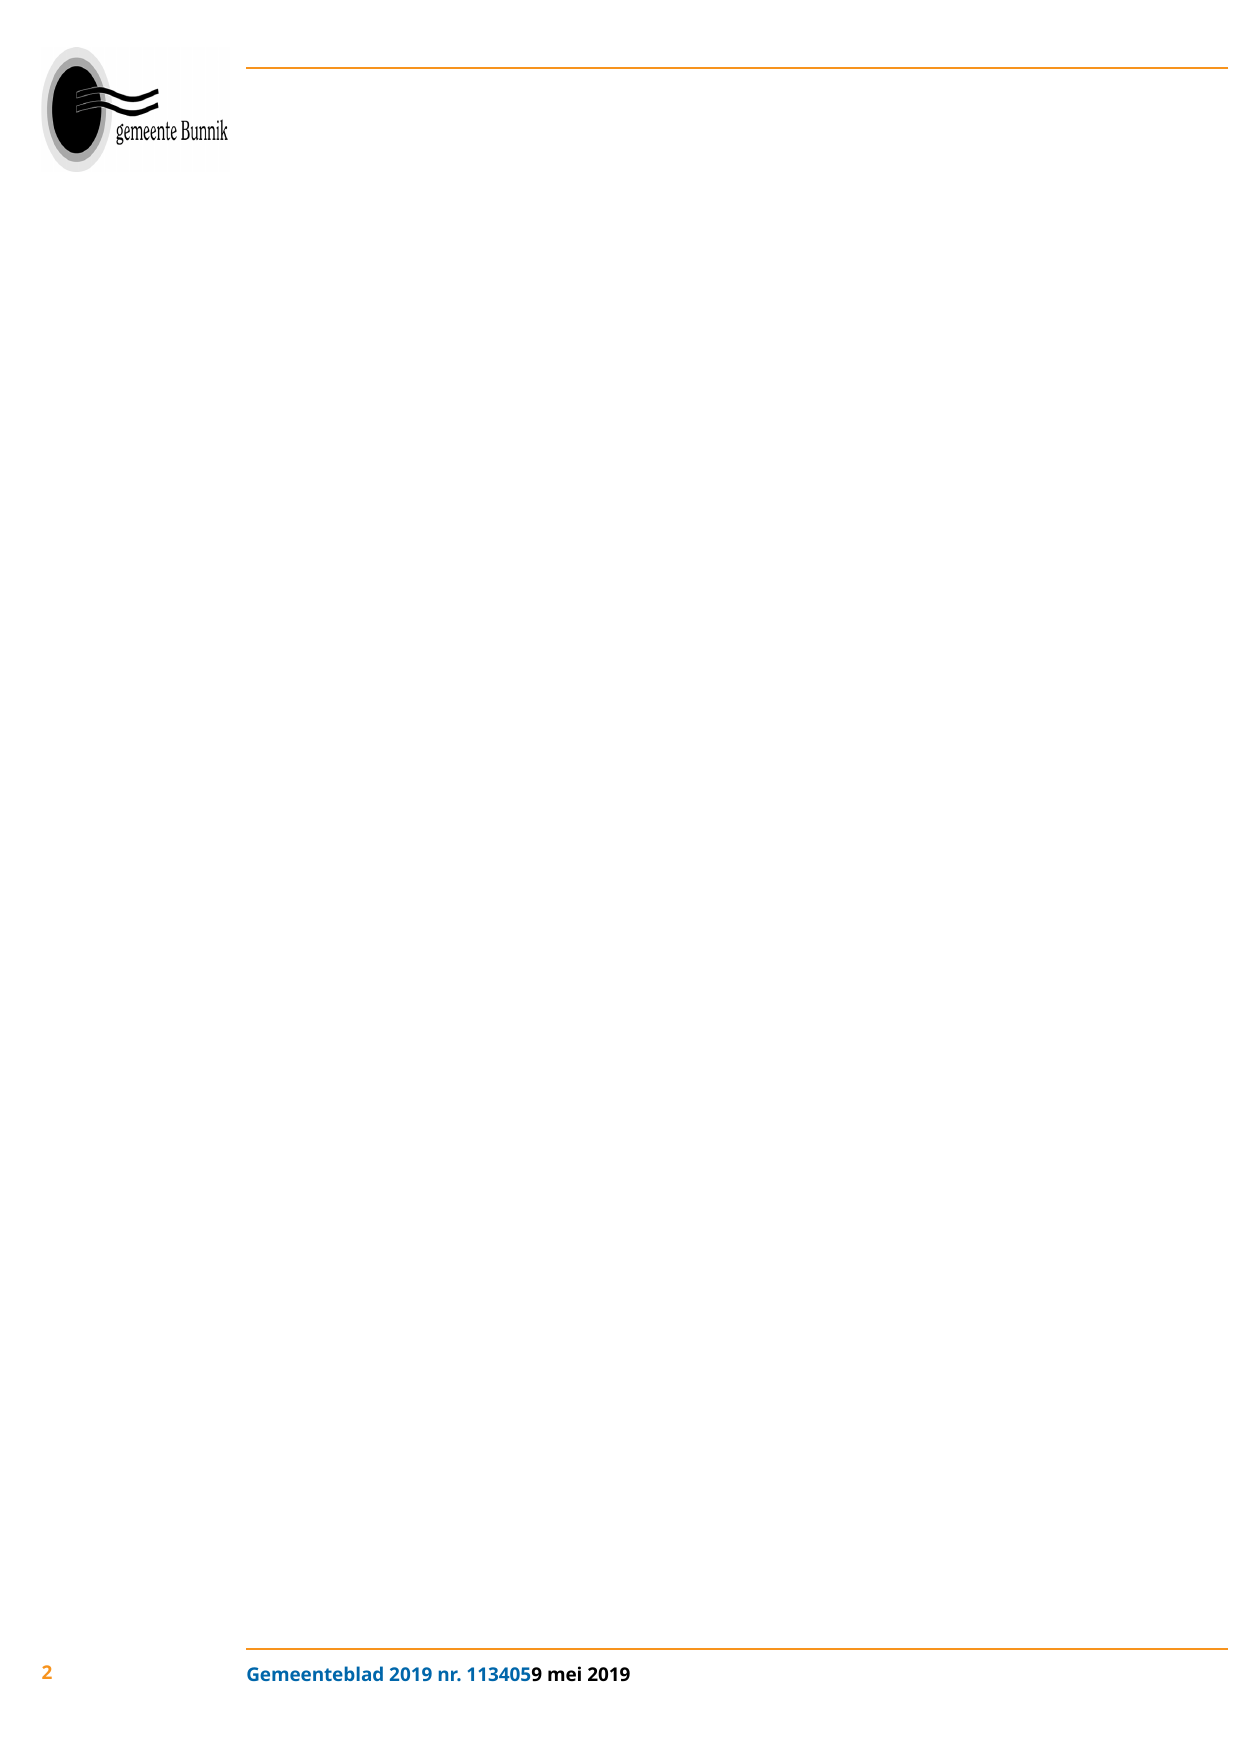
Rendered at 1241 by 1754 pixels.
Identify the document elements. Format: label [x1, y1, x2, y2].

picture [41, 47, 231, 172]
